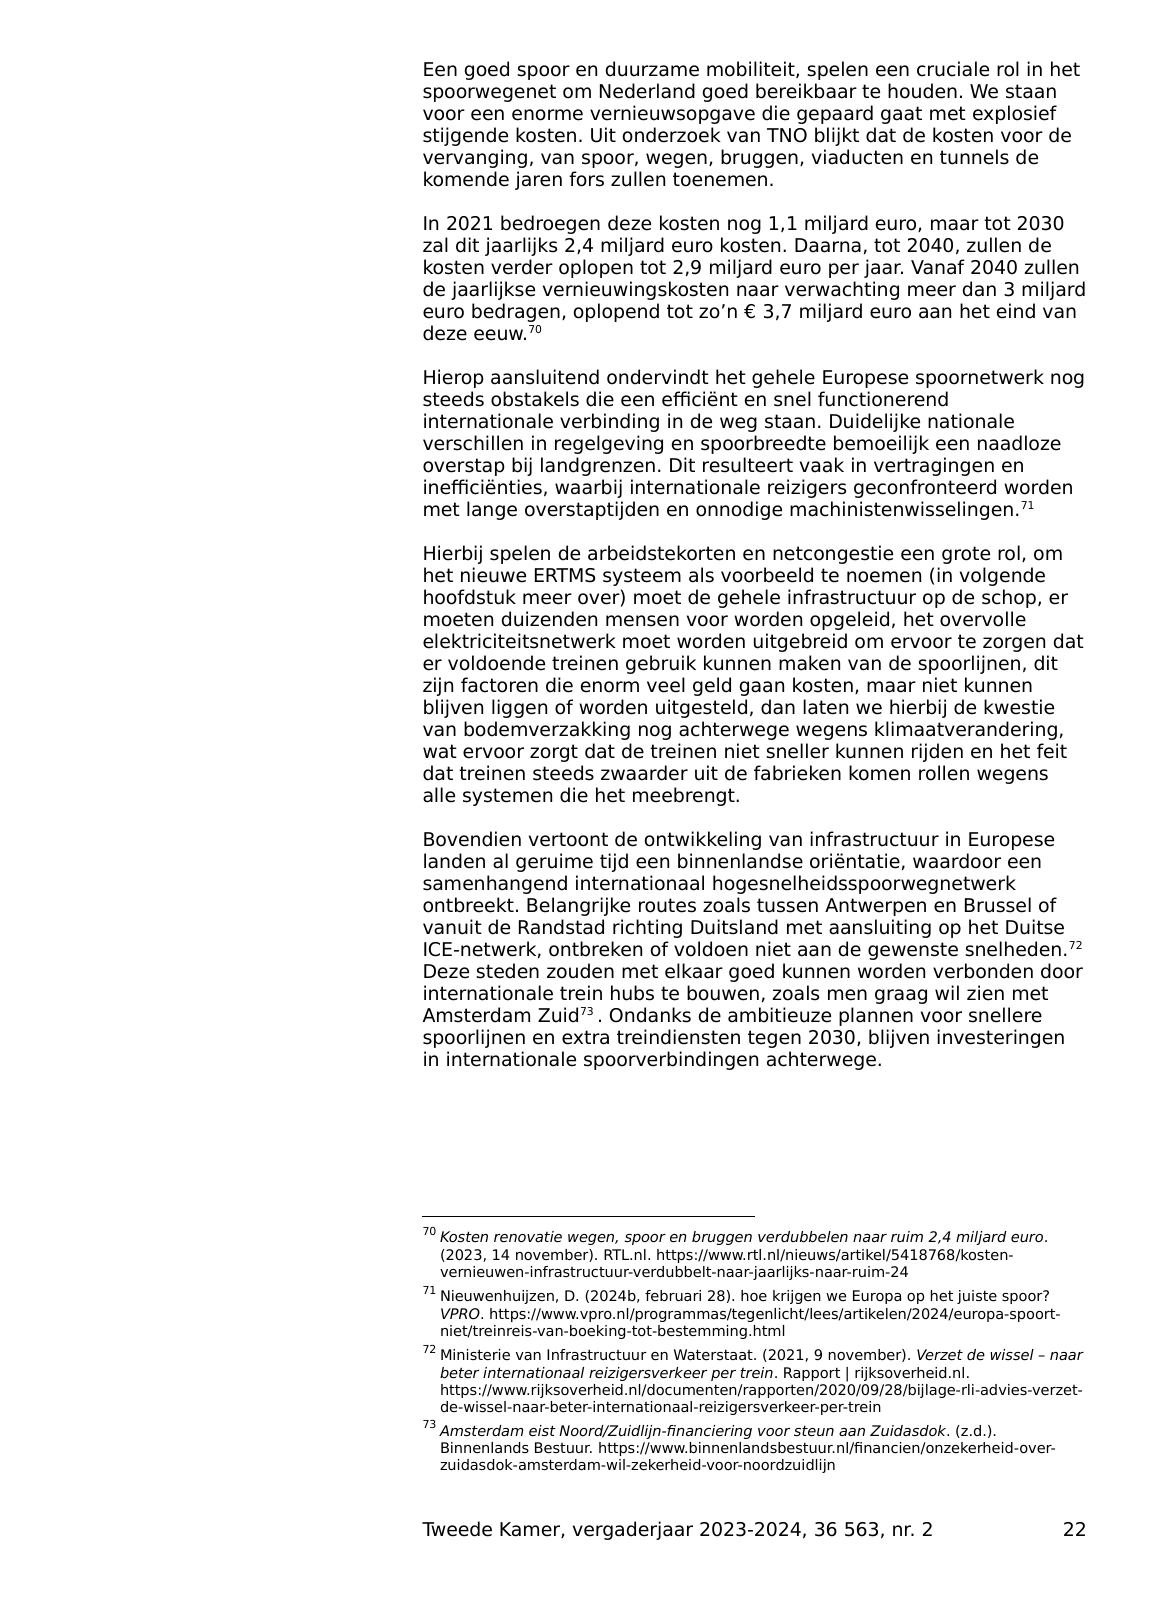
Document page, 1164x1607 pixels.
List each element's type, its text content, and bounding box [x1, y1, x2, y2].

text Een goed spoor en duurzame mobiliteit, spelen een cruciale rol in het spoorwegenet om Nederland goed bereikbaar te houden. We staan voor een enorme vernieuwsopgave die gepaard gaat met explosief stijgende kosten. Uit onderzoek van TNO blijkt dat de kosten voor de vervanging, van spoor, wegen, bruggen, viaducten en tunnels de komende jaren fors zullen toenemen. [422, 59, 1087, 191]
text Hierop aansluitend ondervindt het gehele Europese spoornetwerk nog steeds obstakels die een efficiënt en snel functionerend internationale verbinding in de weg staan. Duidelijke nationale verschillen in regelgeving en spoorbreedte bemoeilijk een naadloze overstap bij landgrenzen. Dit resulteert vaak in vertragingen en inefficiënties, waarbij internationale reizigers geconfronteerd worden met lange overstaptijden en onnodige machinistenwisselingen. [422, 367, 1087, 521]
text Amsterdam eist Noord/Zuidlijn-financiering voor steun aan Zuidasdok. (z.d.). Binnenlands Bestuur. https://www.binnenlandsbestuur.nl/financien/onzekerheid-over-zuidasdok-amsterdam-wil-zekerheid-voor-noordzuidlijn [422, 1418, 1087, 1474]
text In 2021 bedroegen deze kosten nog 1,1 miljard euro, maar tot 2030 zal dit jaarlijks 2,4 miljard euro kosten. Daarna, tot 2040, zullen de kosten verder oplopen tot 2,9 miljard euro per jaar. Vanaf 2040 zullen de jaarlijkse vernieuwingskosten naar verwachting meer dan 3 miljard euro bedragen, oplopend tot zo’n € 3,7 miljard euro aan het eind van deze eeuw. [422, 213, 1087, 345]
text Hierbij spelen de arbeidstekorten en netcongestie een grote rol, om het nieuwe ERTMS systeem als voorbeeld te noemen (in volgende hoofdstuk meer over) moet de gehele infrastructuur op de schop, er moeten duizenden mensen voor worden opgeleid, het overvolle elektriciteitsnetwerk moet worden uitgebreid om ervoor te zorgen dat er voldoende treinen gebruik kunnen maken van de spoorlijnen, dit zijn factoren die enorm veel geld gaan kosten, maar niet kunnen blijven liggen of worden uitgesteld, dan laten we hierbij de kwestie van bodemverzakking nog achterwege wegens klimaatverandering, wat ervoor zorgt dat de treinen niet sneller kunnen rijden en het feit dat treinen steeds zwaarder uit de fabrieken komen rollen wegens alle systemen die het meebrengt. [422, 543, 1087, 807]
text Ministerie van Infrastructuur en Waterstaat. (2021, 9 november). Verzet de wissel – naar beter internationaal reizigersverkeer per trein. Rapport | rijksoverheid.nl. https://www.rijksoverheid.nl/documenten/rapporten/2020/09/28/bijlage-rli-advies-verzet-de-wissel-naar-beter-internationaal-reizigersverkeer-per-trein [422, 1343, 1087, 1416]
text Nieuwenhuijzen, D. (2024b, februari 28). hoe krijgen we Europa op het juiste spoor? VPRO. https://www.vpro.nl/programmas/tegenlicht/lees/artikelen/2024/europa-spoort-niet/treinreis-van-boeking-tot-bestemming.html [422, 1284, 1087, 1340]
text Kosten renovatie wegen, spoor en bruggen verdubbelen naar ruim 2,4 miljard euro. (2023, 14 november). RTL.nl. https://www.rtl.nl/nieuws/artikel/5418768/kosten-vernieuwen-infrastructuur-verdubbelt-naar-jaarlijks-naar-ruim-24 [422, 1225, 1087, 1281]
text Bovendien vertoont de ontwikkeling van infrastructuur in Europese landen al geruime tijd een binnenlandse oriëntatie, waardoor een samenhangend internationaal hogesnelheidsspoorwegnetwerk ontbreekt. Belangrijke routes zoals tussen Antwerpen en Brussel of vanuit de Randstad richting Duitsland met aansluiting op het Duitse ICE-netwerk, ontbreken of voldoen niet aan de gewenste snelheden. Deze steden zouden met elkaar goed kunnen worden verbonden door internationale trein hubs te bouwen, zoals men graag wil zien met Amsterdam Zuid. Ondanks de ambitieuze plannen voor snellere spoorlijnen en extra treindiensten tegen 2030, blijven investeringen in internationale spoorverbindingen achterwege. [422, 829, 1087, 1071]
